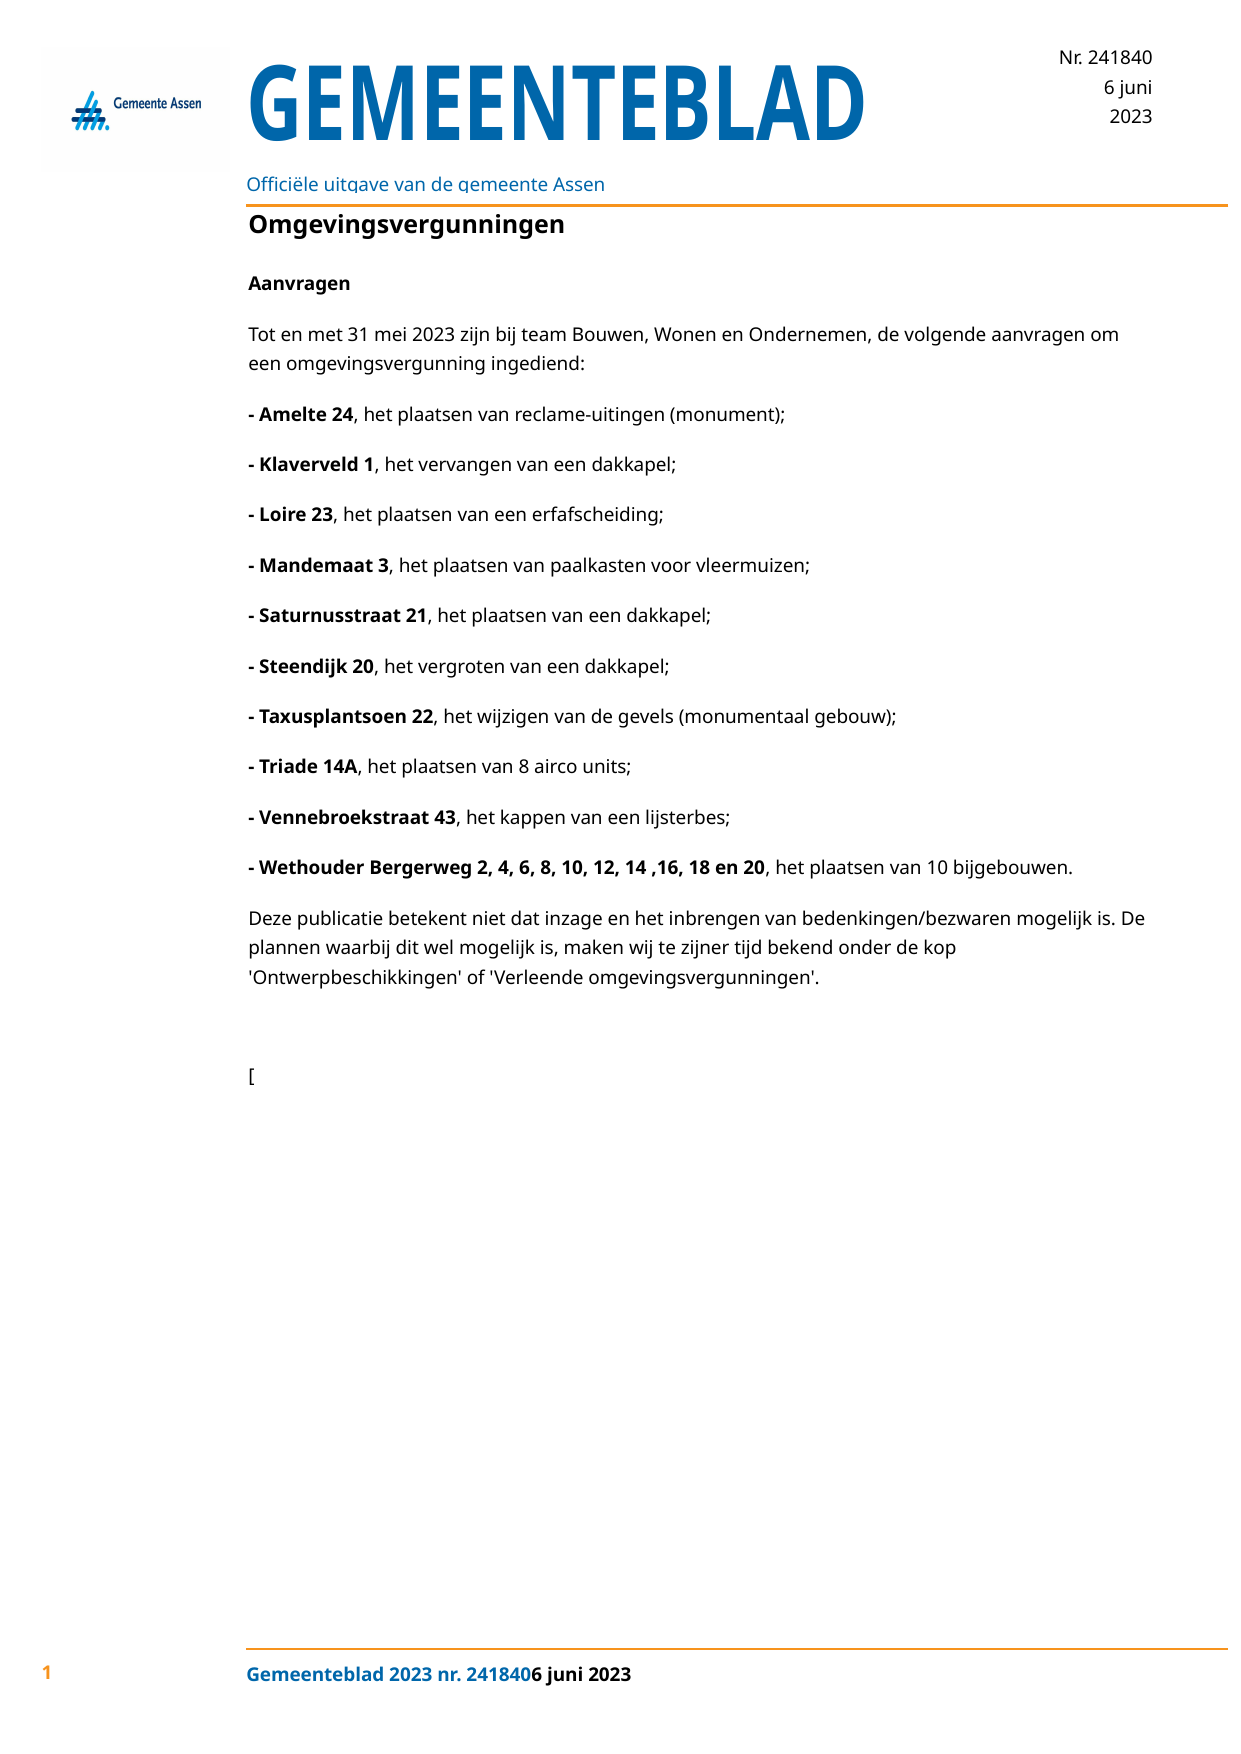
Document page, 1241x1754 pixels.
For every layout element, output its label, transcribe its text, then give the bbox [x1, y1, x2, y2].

text Omgevingsvergunningen [248, 207, 1152, 241]
text - Klaverveld 1, het vervangen van een dakkapel; [248, 451, 1152, 477]
text Deze publicatie betekent niet dat inzage en het inbrengen van bedenkingen/bezwaren mogelijk is. De plannen waarbij dit wel mogelijk is, maken wij te zijner tijd bekend onder de kop 'Ontwerpbeschikkingen' of 'Verleende omgevingsvergunningen'. [248, 905, 1152, 990]
text - Wethouder Bergerweg 2, 4, 6, 8, 10, 12, 14 ,16, 18 en 20, het plaatsen van 10 bijgebouwen. [248, 854, 1152, 880]
text - Taxusplantsoen 22, het wijzigen van de gevels (monumentaal gebouw); [248, 703, 1152, 729]
picture [41, 47, 231, 172]
text - Loire 23, het plaatsen van een erfafscheiding; [248, 502, 1152, 527]
text [ [248, 1062, 1152, 1088]
text Tot en met 31 mei 2023 zijn bij team Bouwen, Wonen en Ondernemen, de volgende aanvragen om een omgevingsvergunning ingediend: [248, 321, 1152, 376]
text - Triade 14A, het plaatsen van 8 airco units; [248, 754, 1152, 779]
text - Amelte 24, het plaatsen van reclame-uitingen (monument); [248, 401, 1152, 426]
text - Steendijk 20, het vergroten van een dakkapel; [248, 653, 1152, 678]
text Aanvragen [248, 270, 1152, 296]
text - Vennebroekstraat 43, het kappen van een lijsterbes; [248, 804, 1152, 830]
text - Saturnusstraat 21, het plaatsen van een dakkapel; [248, 602, 1152, 628]
text - Mandemaat 3, het plaatsen van paalkasten voor vleermuizen; [248, 552, 1152, 578]
